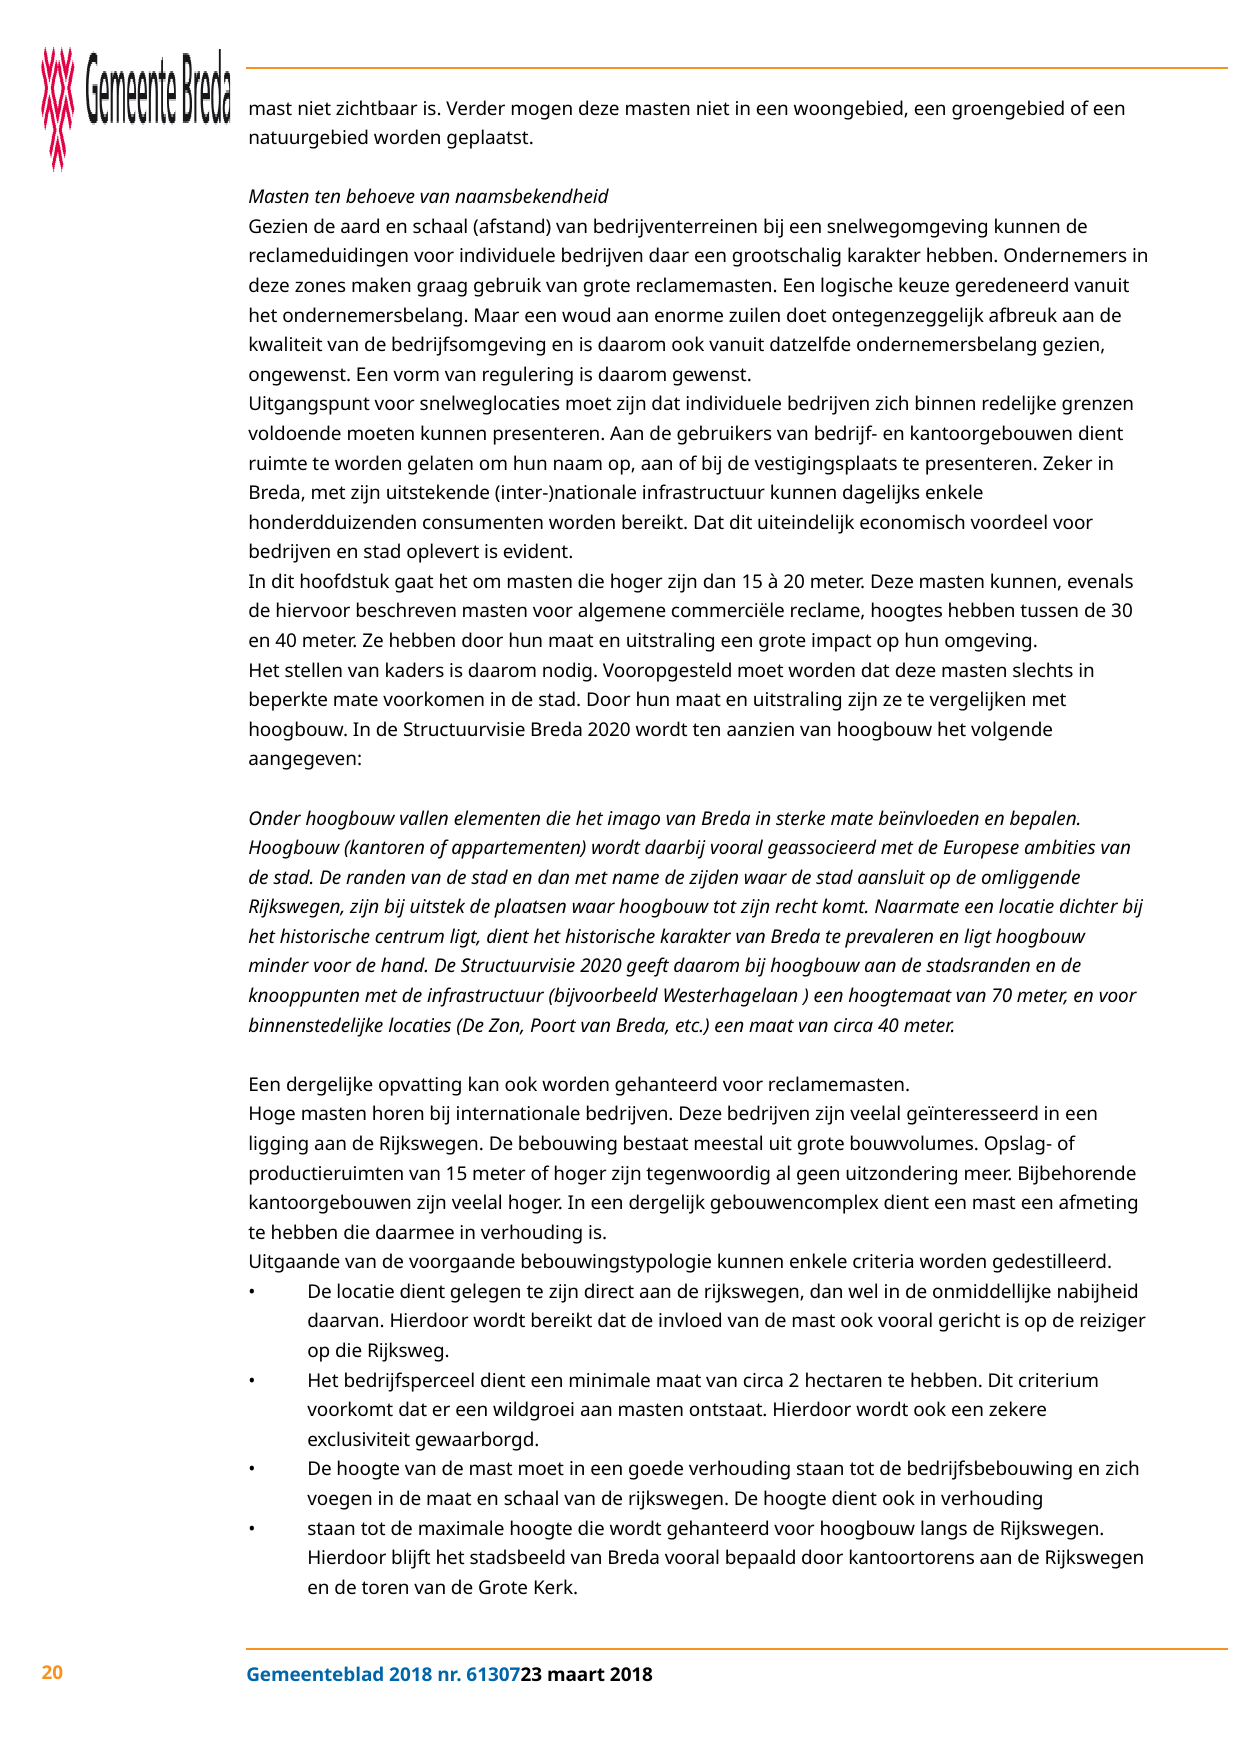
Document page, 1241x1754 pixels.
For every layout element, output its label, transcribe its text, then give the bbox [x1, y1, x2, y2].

text In dit hoofdstuk gaat het om masten die hoger zijn dan 15 à 20 meter. Deze masten kunnen, evenals de hiervoor beschreven masten voor algemene commerciële reclame, hoogtes hebben tussen de 30 en 40 meter. Ze hebben door hun maat en uitstraling een grote impact op hun omgeving. [248, 568, 1152, 653]
text Uitgangspunt voor snelweglocaties moet zijn dat individuele bedrijven zich binnen redelijke grenzen voldoende moeten kunnen presenteren. Aan de gebruikers van bedrijf- en kantoorgebouwen dient ruimte te worden gelaten om hun naam op, aan of bij de vestigingsplaats te presenteren. Zeker in Breda, met zijn uitstekende (inter-)nationale infrastructuur kunnen dagelijks enkele honderdduizenden consumenten worden bereikt. Dat dit uiteindelijk economisch voordeel voor bedrijven en stad oplevert is evident. [248, 391, 1152, 564]
list Het bedrijfsperceel dient een minimale maat van circa 2 hectaren te hebben. Dit criterium voorkomt dat er een wildgroei aan masten ontstaat. Hierdoor wordt ook een zekere exclusiviteit gewaarborgd. [248, 1367, 1152, 1452]
text Uitgaande van de voorgaande bebouwingstypologie kunnen enkele criteria worden gedestilleerd. [248, 1248, 1152, 1274]
list De hoogte van de mast moet in een goede verhouding staan tot de bedrijfsbebouwing en zich voegen in de maat en schaal van de rijkswegen. De hoogte dient ook in verhouding [248, 1456, 1152, 1511]
text Masten ten behoeve van naamsbekendheid [248, 183, 1152, 209]
text Hoge masten horen bij internationale bedrijven. Deze bedrijven zijn veelal geïnteresseerd in een ligging aan de Rijkswegen. De bebouwing bestaat meestal uit grote bouwvolumes. Opslag- of productieruimten van 15 meter of hoger zijn tegenwoordig al geen uitzondering meer. Bijbehorende kantoorgebouwen zijn veelal hoger. In een dergelijk gebouwencomplex dient een mast een afmeting te hebben die daarmee in verhouding is. [248, 1101, 1152, 1245]
list De locatie dient gelegen te zijn direct aan de rijkswegen, dan wel in de onmiddellijke nabijheid daarvan. Hierdoor wordt bereikt dat de invloed van de mast ook vooral gericht is op de reiziger op die Rijksweg. [248, 1278, 1152, 1363]
text Onder hoogbouw vallen elementen die het imago van Breda in sterke mate beïnvloeden en bepalen. Hoogbouw (kantoren of appartementen) wordt daarbij vooral geassocieerd met de Europese ambities van de stad. De randen van de stad en dan met name de zijden waar de stad aansluit op de omliggende Rijkswegen, zijn bij uitstek de plaatsen waar hoogbouw tot zijn recht komt. Naarmate een locatie dichter bij het historische centrum ligt, dient het historische karakter van Breda te prevaleren en ligt hoogbouw minder voor de hand. De Structuurvisie 2020 geeft daarom bij hoogbouw aan de stadsranden en de knooppunten met de infrastructuur (bijvoorbeeld Westerhagelaan ) een hoogtemaat van 70 meter, en voor binnenstedelijke locaties (De Zon, Poort van Breda, etc.) een maat van circa 40 meter. [248, 805, 1152, 1038]
text mast niet zichtbaar is. Verder mogen deze masten niet in een woongebied, een groengebied of een natuurgebied worden geplaatst. [248, 95, 1152, 150]
text Gezien de aard en schaal (afstand) van bedrijventerreinen bij een snelwegomgeving kunnen de reclameduidingen voor individuele bedrijven daar een grootschalig karakter hebben. Ondernemers in deze zones maken graag gebruik van grote reclamemasten. Een logische keuze geredeneerd vanuit het ondernemersbelang. Maar een woud aan enorme zuilen doet ontegenzeggelijk afbreuk aan de kwaliteit van de bedrijfsomgeving en is daarom ook vanuit datzelfde ondernemersbelang gezien, ongewenst. Een vorm van regulering is daarom gewenst. [248, 213, 1152, 387]
list staan tot de maximale hoogte die wordt gehanteerd voor hoogbouw langs de Rijkswegen. Hierdoor blijft het stadsbeeld van Breda vooral bepaald door kantoortorens aan de Rijkswegen en de toren van de Grote Kerk. [248, 1515, 1152, 1600]
text Het stellen van kaders is daarom nodig. Vooropgesteld moet worden dat deze masten slechts in beperkte mate voorkomen in de stad. Door hun maat en uitstraling zijn ze te vergelijken met hoogbouw. In de Structuurvisie Breda 2020 wordt ten aanzien van hoogbouw het volgende aangegeven: [248, 657, 1152, 771]
picture [41, 47, 231, 172]
text Een dergelijke opvatting kan ook worden gehanteerd voor reclamemasten. [248, 1071, 1152, 1097]
